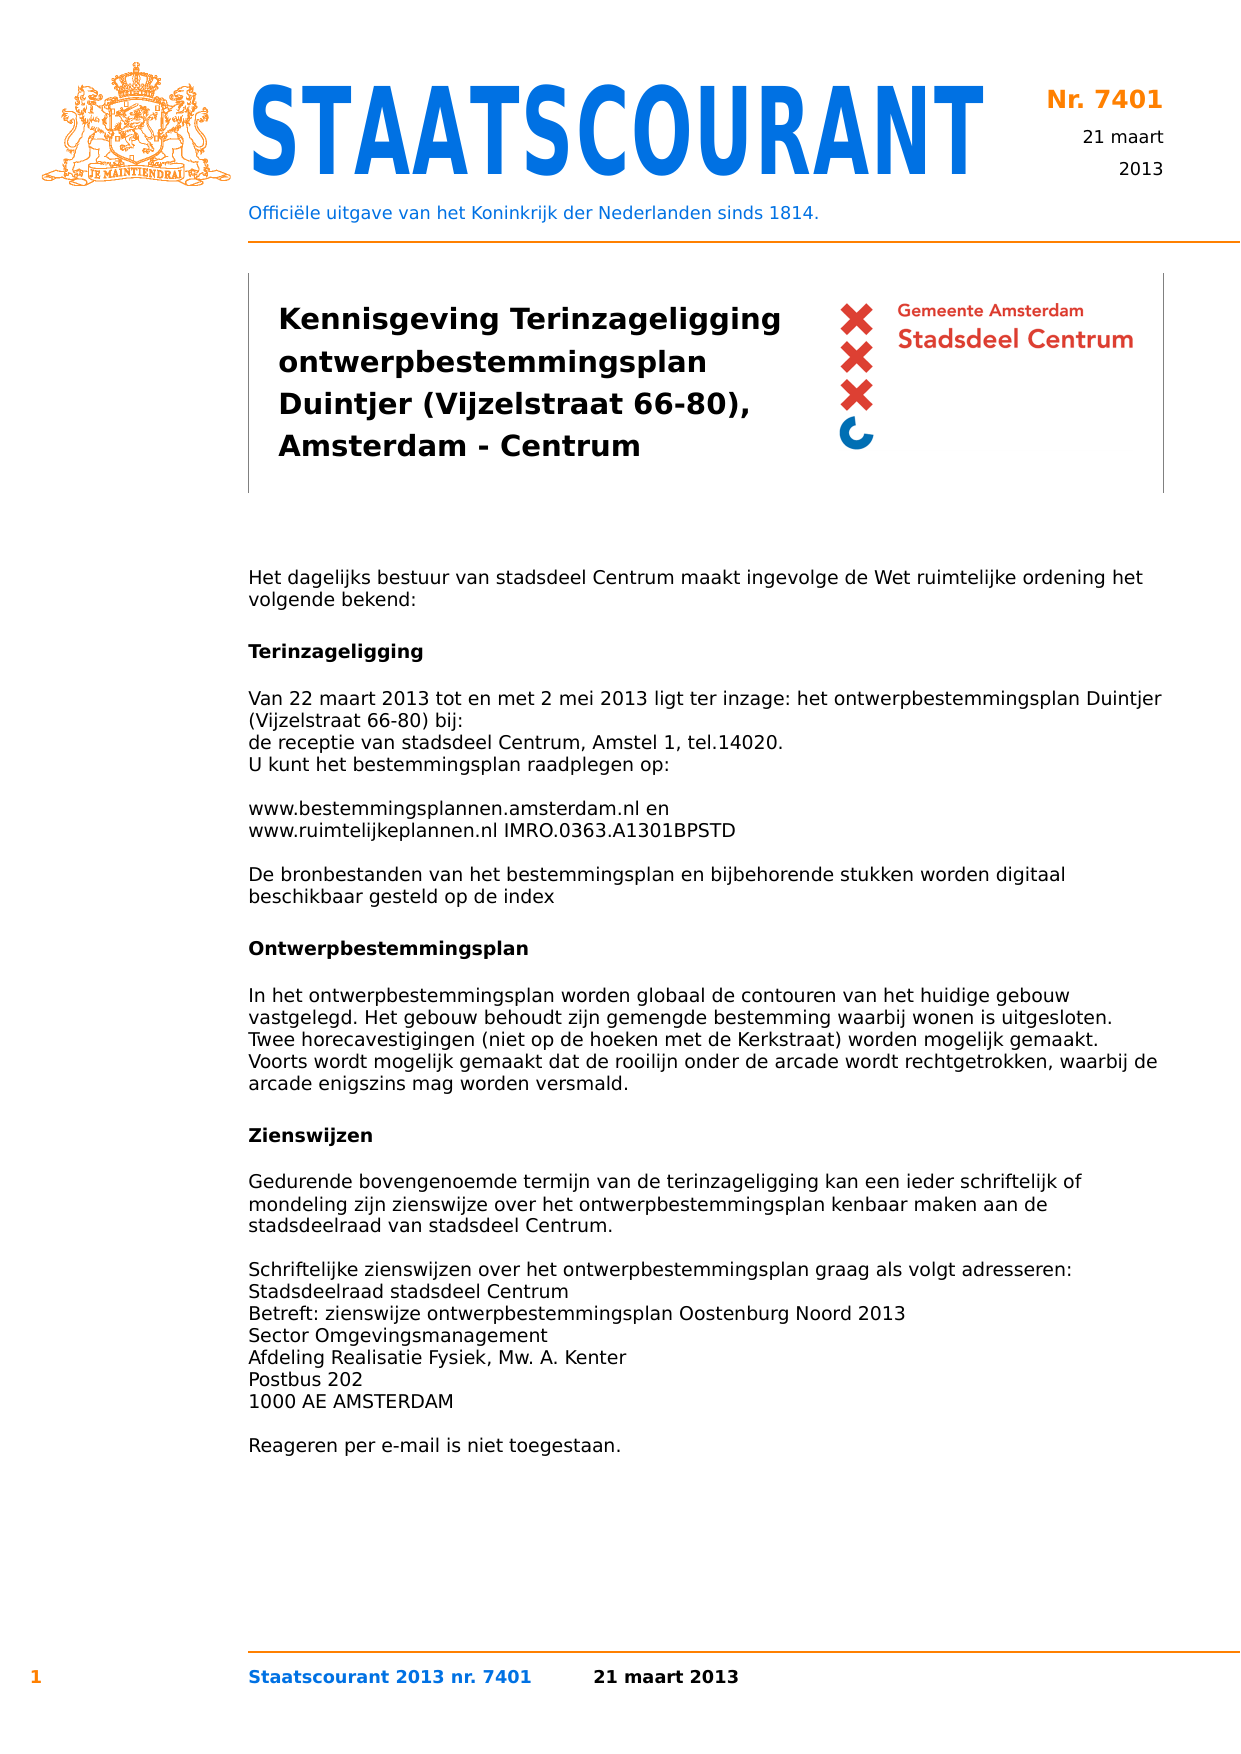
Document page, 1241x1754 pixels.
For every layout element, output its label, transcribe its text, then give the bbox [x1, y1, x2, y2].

picture [838, 302, 1134, 451]
table_header Nr. 7401 [998, 62, 1240, 121]
table_header [25, 62, 248, 241]
text Gedurende bovengenoemde termijn van de terinzageligging kan een ieder schriftelijk of mondeling zijn zienswijze over het ontwerpbestemmingsplan kenbaar maken aan de stadsdeelraad van stadsdeel Centrum. [248, 1171, 1163, 1237]
text www.bestemmingsplannen.amsterdam.nl en [248, 798, 1163, 820]
text www.ruimtelijkeplannen.nl IMRO.0363.A1301BPSTD [248, 820, 1163, 842]
subtitle Ontwerpbestemmingsplan [248, 938, 1163, 959]
text Stadsdeelraad stadsdeel Centrum [248, 1281, 1163, 1303]
text In het ontwerpbestemmingsplan worden globaal de contouren van het huidige gebouw vastgelegd. Het gebouw behoudt zijn gemengde bestemming waarbij wonen is uitgesloten. Twee horecavestigingen (niet op de hoeken met de Kerkstraat) worden mogelijk gemaakt. Voorts wordt mogelijk gemaakt dat de rooilijn onder de arcade wordt rechtgetrokken, waarbij de arcade enigszins mag worden versmald. [248, 984, 1163, 1094]
text de receptie van stadsdeel Centrum, Amstel 1, tel.14020. [248, 732, 1163, 754]
text 1000 AE AMSTERDAM [248, 1391, 1163, 1413]
text Van 22 maart 2013 tot en met 2 mei 2013 ligt ter inzage: het ontwerpbestemmingsplan Duintjer (Vijzelstraat 66-80) bij: [248, 688, 1163, 732]
subtitle Terinzageligging [248, 641, 1163, 663]
text Betreft: zienswijze ontwerpbestemmingsplan Oostenburg Noord 2013 [248, 1303, 1163, 1325]
picture [41, 62, 231, 186]
text Schriftelijke zienswijzen over het ontwerpbestemmingsplan graag als volgt adresseren: [248, 1259, 1163, 1281]
text Sector Omgevingsmanagement [248, 1325, 1163, 1347]
text Postbus 202 [248, 1369, 1163, 1391]
text De bronbestanden van het bestemmingsplan en bijbehorende stukken worden digitaal beschikbaar gesteld op de index [248, 864, 1163, 908]
text Het dagelijks bestuur van stadsdeel Centrum maakt ingevolge de Wet ruimtelijke ordening het volgende bekend: [248, 567, 1163, 611]
subtitle Kennisgeving Terinzageligging ontwerpbestemmingsplan Duintjer (Vijzelstraat 66-80), Amsterdam - Centrum [249, 273, 1163, 493]
table_cell 2013 [998, 153, 1240, 203]
subtitle Zienswijzen [248, 1124, 1163, 1146]
table_cell Officiële uitgave van het Koninkrijk der Nederlanden sinds 1814. [248, 203, 1240, 241]
table_cell 21 maart [998, 121, 1240, 153]
text U kunt het bestemmingsplan raadplegen op: [248, 754, 1163, 776]
text Afdeling Realisatie Fysiek, Mw. A. Kenter [248, 1347, 1163, 1369]
table_header STAATSCOURANT [248, 62, 998, 203]
text Reageren per e-mail is niet toegestaan. [248, 1435, 1163, 1457]
